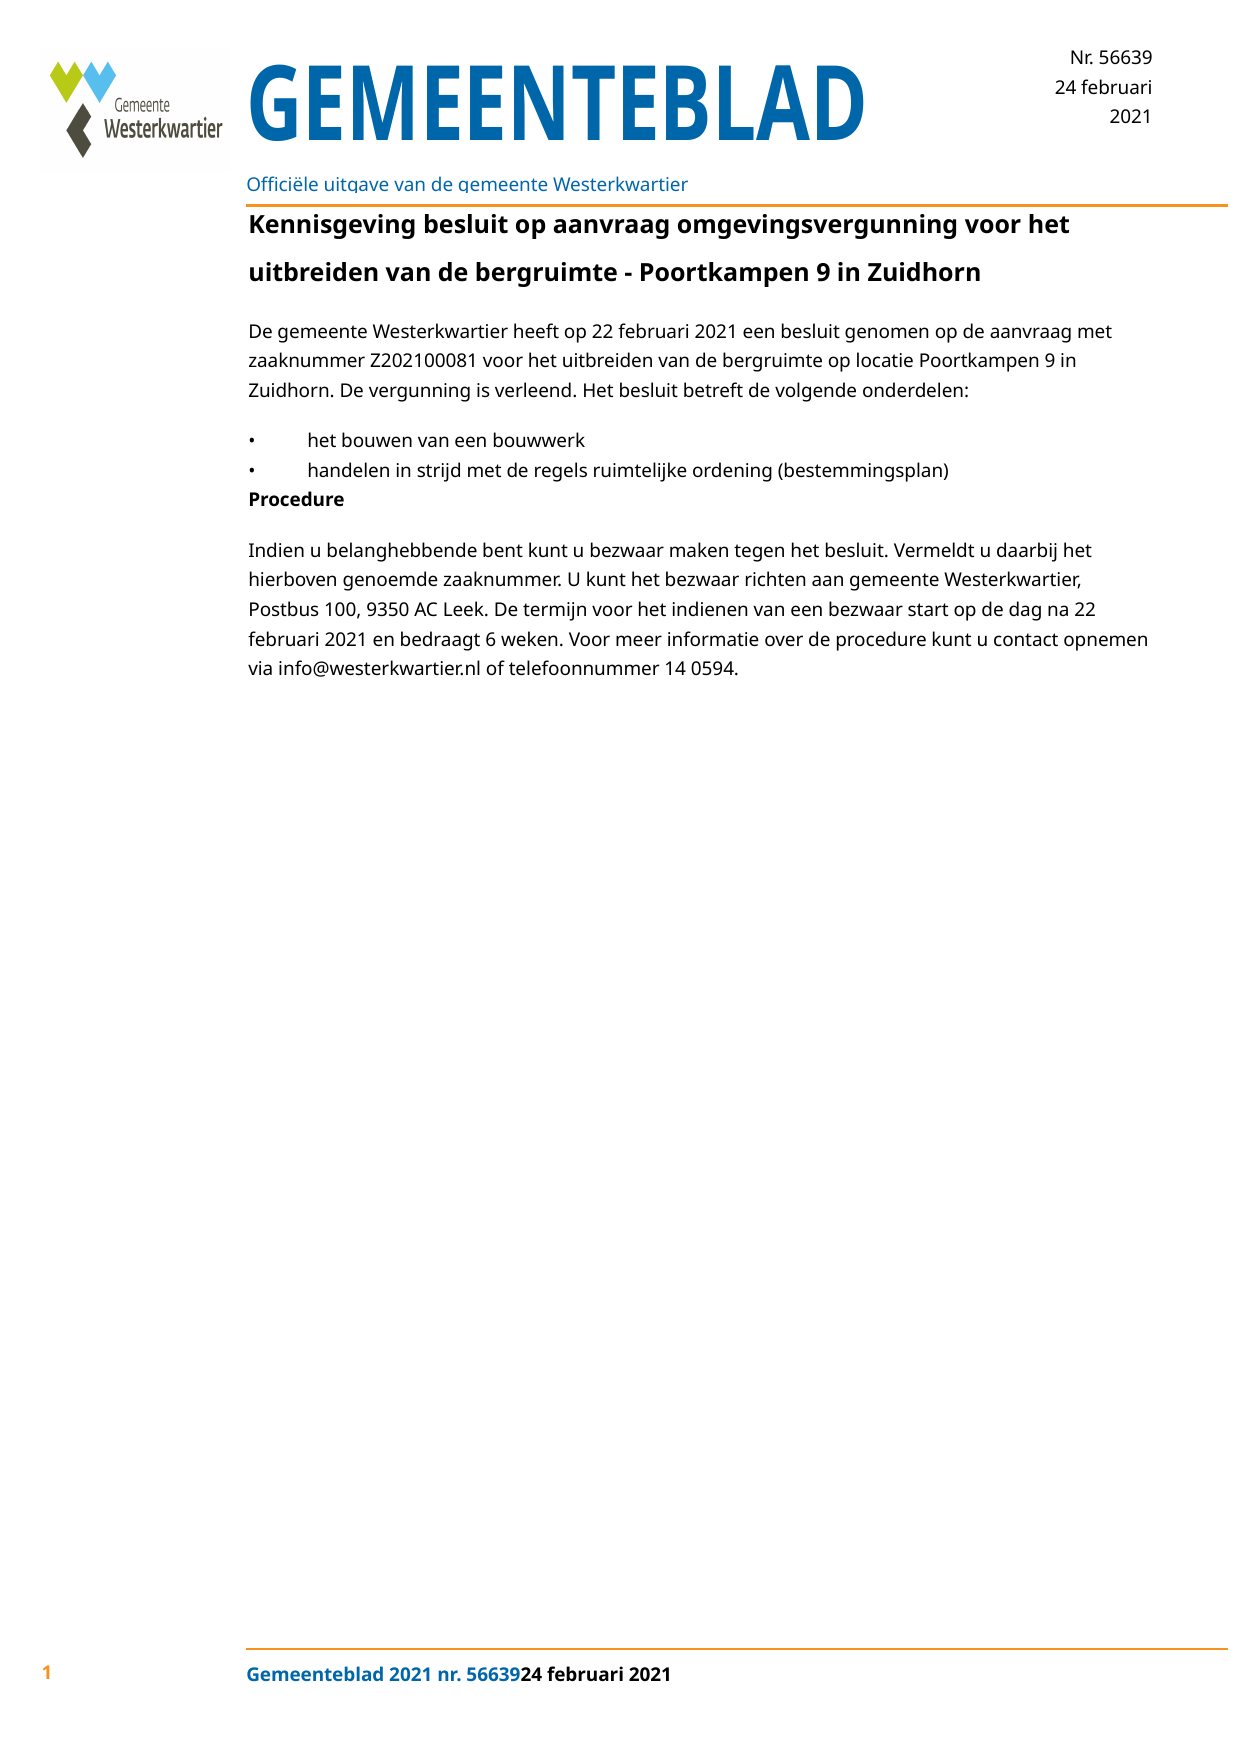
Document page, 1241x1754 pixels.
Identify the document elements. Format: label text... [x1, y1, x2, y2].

text De gemeente Westerkwartier heeft op 22 februari 2021 een besluit genomen op de aanvraag met zaaknummer Z202100081 voor het uitbreiden van de bergruimte op locatie Poortkampen 9 in Zuidhorn. De vergunning is verleend. Het besluit betreft de volgende onderdelen: [248, 318, 1152, 403]
text Procedure [248, 487, 1152, 512]
list handelen in strijd met de regels ruimtelijke ordening (bestemmingsplan) [248, 457, 1152, 483]
text Indien u belanghebbende bent kunt u bezwaar maken tegen het besluit. Vermeldt u daarbij het hierboven genoemde zaaknummer. U kunt het bezwaar richten aan gemeente Westerkwartier, Postbus 100, 9350 AC Leek. De termijn voor het indienen van een bezwaar start op de dag na 22 februari 2021 en bedraagt 6 weken. Voor meer informatie over de procedure kunt u contact opnemen via info@westerkwartier.nl of telefoonnummer 14 0594. [248, 537, 1152, 681]
text Kennisgeving besluit op aanvraag omgevingsvergunning voor het uitbreiden van de bergruimte - Poortkampen 9 in Zuidhorn [248, 207, 1152, 288]
list het bouwen van een bouwwerk [248, 427, 1152, 453]
picture [41, 47, 231, 172]
